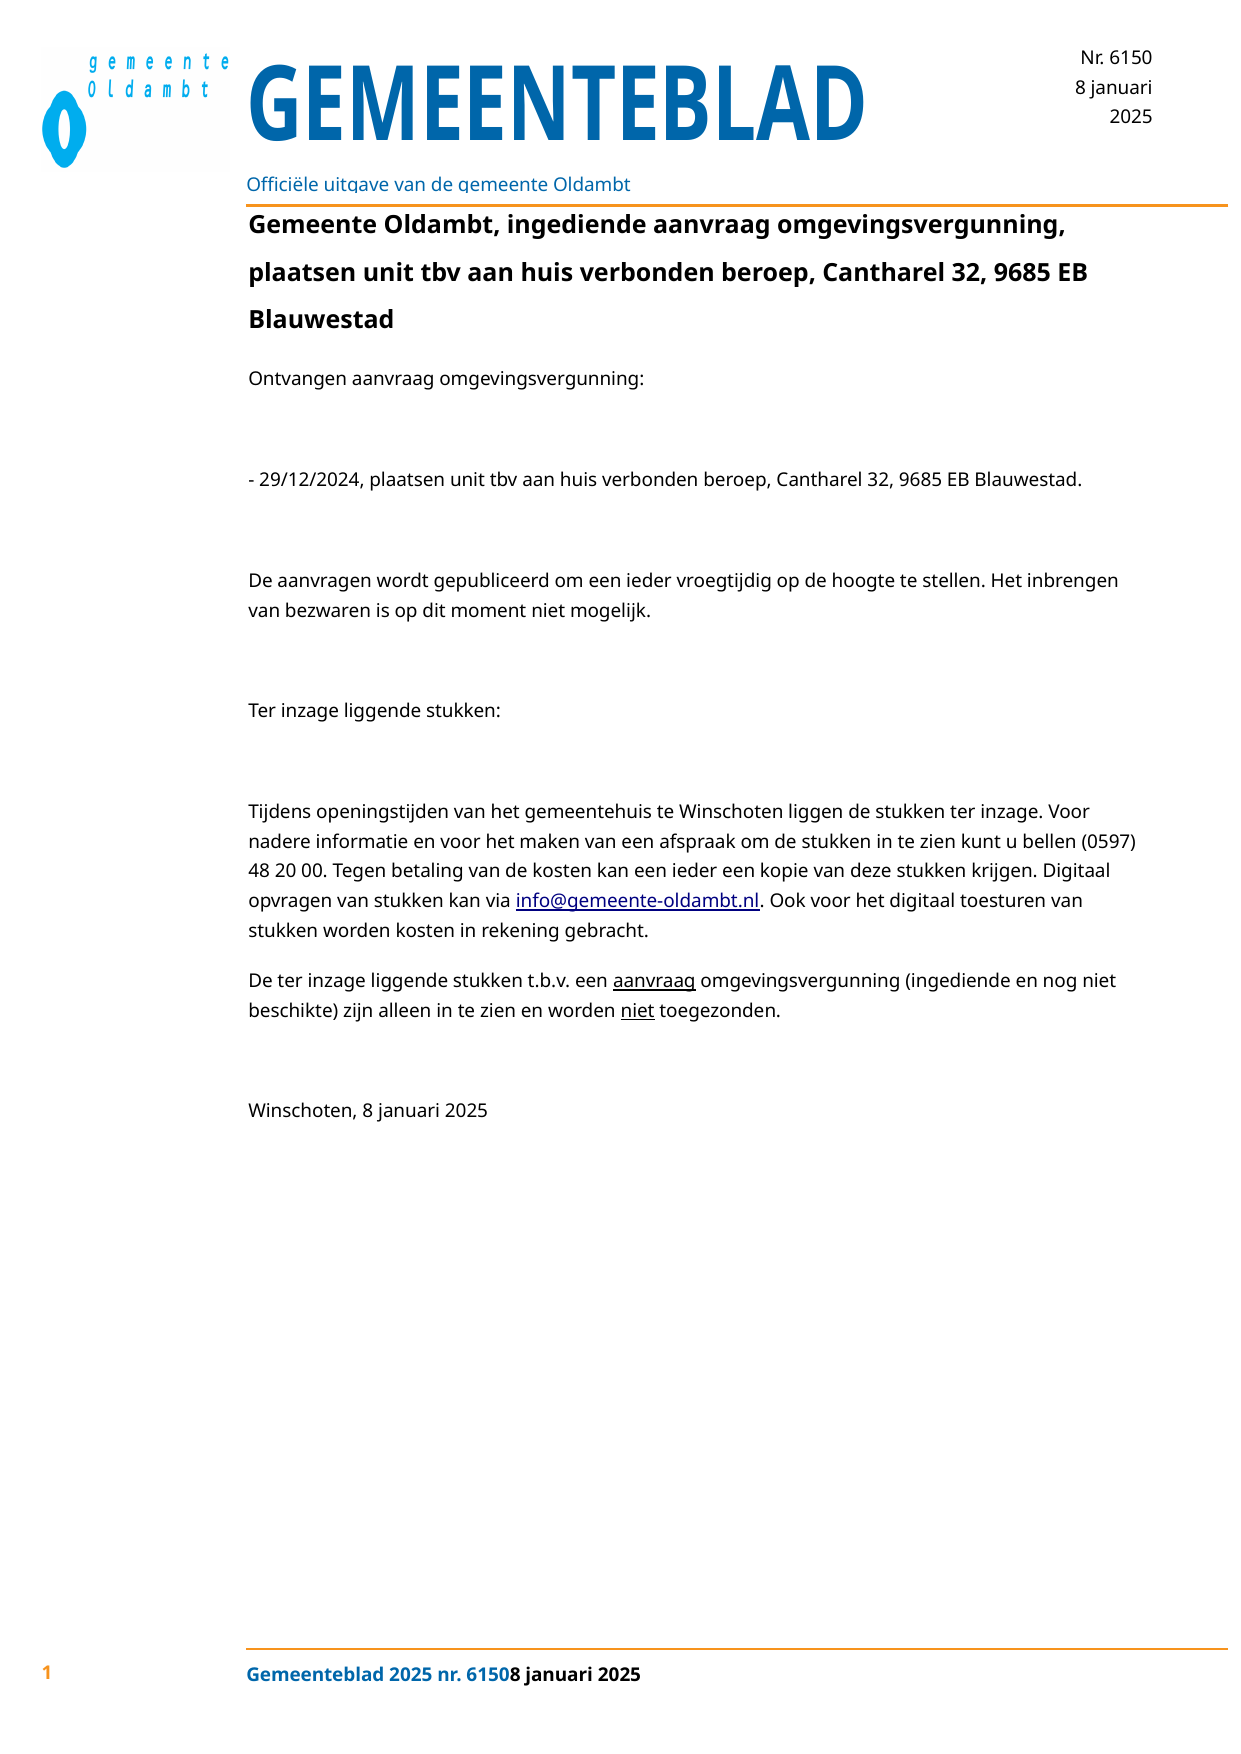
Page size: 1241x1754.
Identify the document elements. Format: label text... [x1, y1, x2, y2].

text De aanvragen wordt gepubliceerd om een ieder vroegtijdig op de hoogte te stellen. Het inbrengen van bezwaren is op dit moment niet mogelijk. [248, 567, 1152, 622]
text Gemeente Oldambt, ingediende aanvraag omgevingsvergunning, plaatsen unit tbv aan huis verbonden beroep, Cantharel 32, 9685 EB Blauwestad [248, 207, 1152, 336]
text Ontvangen aanvraag omgevingsvergunning: [248, 366, 1152, 391]
picture [41, 47, 231, 172]
text Tijdens openingstijden van het gemeentehuis te Winschoten liggen de stukken ter inzage. Voor nadere informatie en voor het maken van een afspraak om de stukken in te zien kunt u bellen (0597) 48 20 00. Tegen betaling van de kosten kan een ieder een kopie van deze stukken krijgen. Digitaal opvragen van stukken kan via info@gemeente-oldambt.nl. Ook voor het digitaal toesturen van stukken worden kosten in rekening gebracht. [248, 798, 1152, 942]
text Ter inzage liggende stukken: [248, 698, 1152, 723]
text Winschoten, 8 januari 2025 [248, 1098, 1152, 1123]
text De ter inzage liggende stukken t.b.v. een aanvraag omgevingsvergunning (ingediende en nog niet beschikte) zijn alleen in te zien en worden niet toegezonden. [248, 967, 1152, 1022]
text - 29/12/2024, plaatsen unit tbv aan huis verbonden beroep, Cantharel 32, 9685 EB Blauwestad. [248, 466, 1152, 492]
